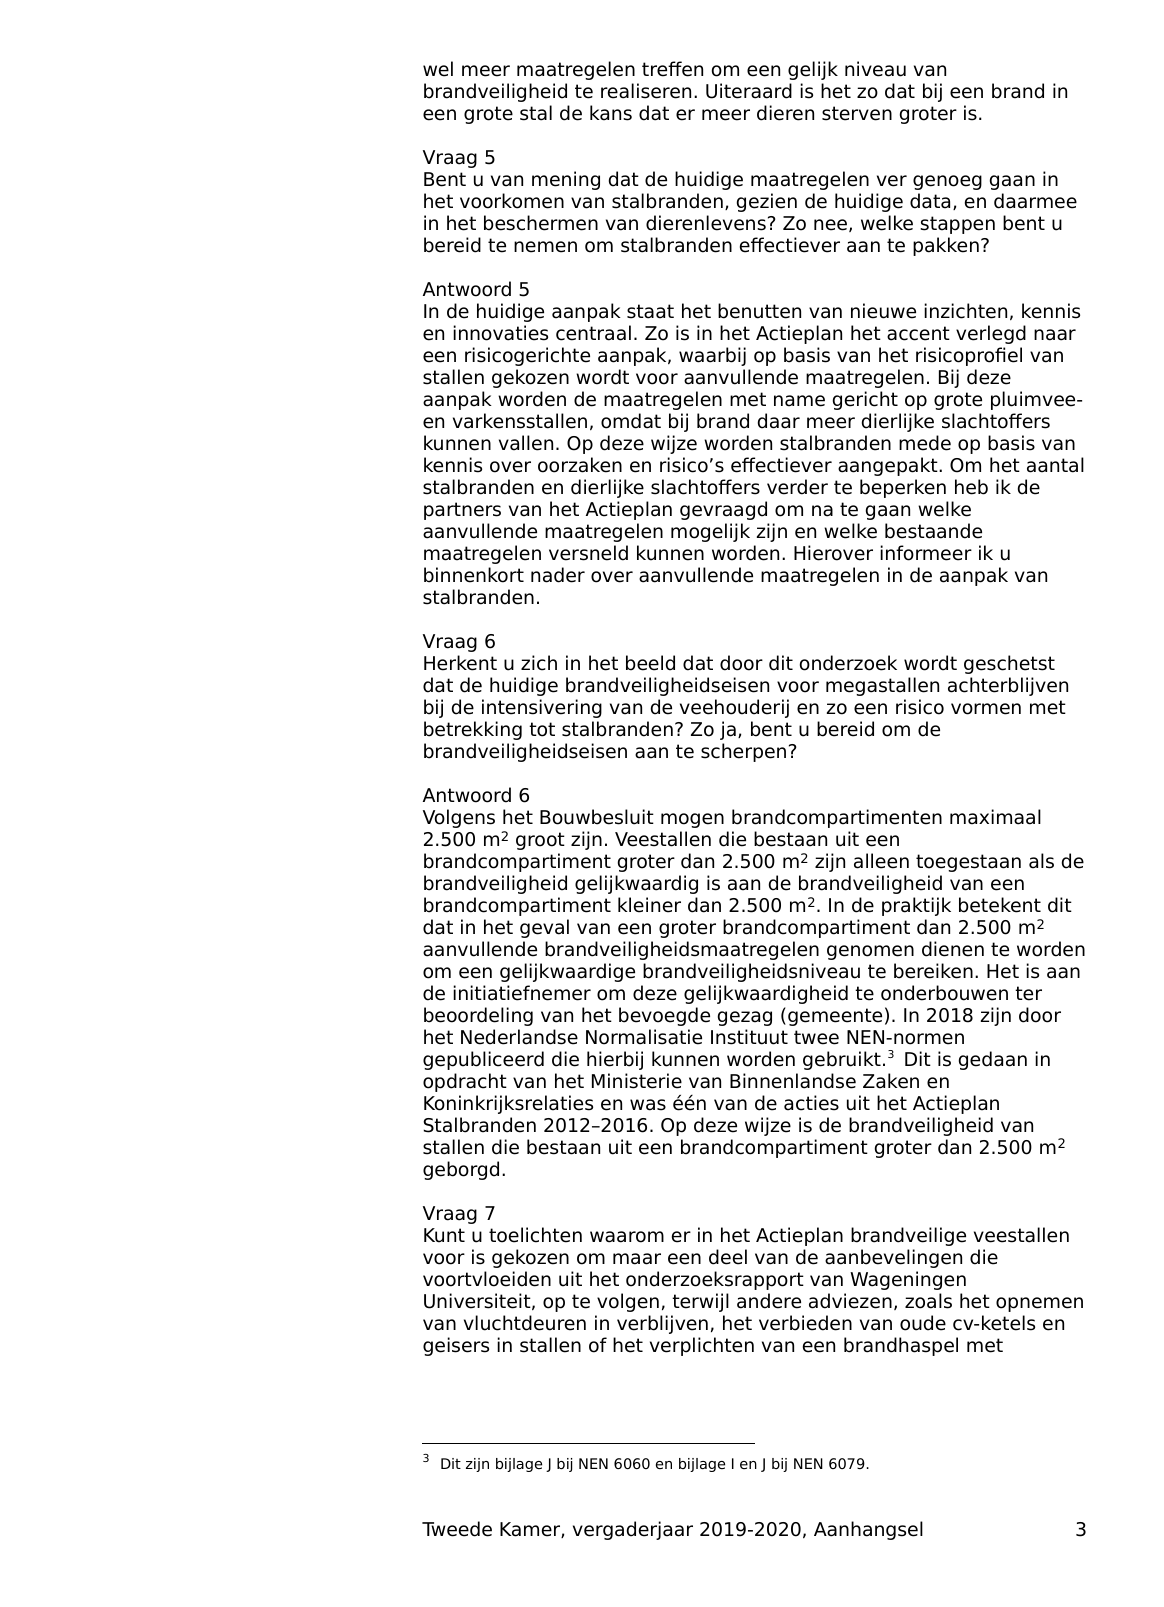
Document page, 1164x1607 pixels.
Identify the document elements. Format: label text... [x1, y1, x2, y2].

text Kunt u toelichten waarom er in het Actieplan brandveilige veestallen voor is gekozen om maar een deel van de aanbevelingen die voortvloeiden uit het onderzoeksrapport van Wageningen Universiteit, op te volgen, terwijl andere adviezen, zoals het opnemen van vluchtdeuren in verblijven, het verbieden van oude cv-ketels en geisers in stallen of het verplichten van een brandhaspel met [422, 1225, 1087, 1357]
text Dit zijn bijlage J bij NEN 6060 en bijlage I en J bij NEN 6079. [422, 1452, 1087, 1474]
text Vraag 6 [422, 631, 1087, 653]
text wel meer maatregelen treffen om een gelijk niveau van brandveiligheid te realiseren. Uiteraard is het zo dat bij een brand in een grote stal de kans dat er meer dieren sterven groter is. [422, 59, 1087, 125]
text Volgens het Bouwbesluit mogen brandcompartimenten maximaal 2.500 m2 groot zijn. Veestallen die bestaan uit een brandcompartiment groter dan 2.500 m2 zijn alleen toegestaan als de brandveiligheid gelijkwaardig is aan de brandveiligheid van een brandcompartiment kleiner dan 2.500 m2. In de praktijk betekent dit dat in het geval van een groter brandcompartiment dan 2.500 m2 aanvullende brandveiligheidsmaatregelen genomen dienen te worden om een gelijkwaardige brandveiligheidsniveau te bereiken. Het is aan de initiatiefnemer om deze gelijkwaardigheid te onderbouwen ter beoordeling van het bevoegde gezag (gemeente). In 2018 zijn door het Nederlandse Normalisatie Instituut twee NEN-normen gepubliceerd die hierbij kunnen worden gebruikt. Dit is gedaan in opdracht van het Ministerie van Binnenlandse Zaken en Koninkrijksrelaties en was één van de acties uit het Actieplan Stalbranden 2012–2016. Op deze wijze is de brandveiligheid van stallen die bestaan uit een brandcompartiment groter dan 2.500 m2 geborgd. [422, 807, 1087, 1181]
text Herkent u zich in het beeld dat door dit onderzoek wordt geschetst dat de huidige brandveiligheidseisen voor megastallen achterblijven bij de intensivering van de veehouderij en zo een risico vormen met betrekking tot stalbranden? Zo ja, bent u bereid om de brandveiligheidseisen aan te scherpen? [422, 653, 1087, 763]
text Vraag 7 [422, 1203, 1087, 1225]
text Vraag 5 [422, 147, 1087, 169]
text Antwoord 5 [422, 279, 1087, 301]
text Bent u van mening dat de huidige maatregelen ver genoeg gaan in het voorkomen van stalbranden, gezien de huidige data, en daarmee in het beschermen van dierenlevens? Zo nee, welke stappen bent u bereid te nemen om stalbranden effectiever aan te pakken? [422, 169, 1087, 257]
text In de huidige aanpak staat het benutten van nieuwe inzichten, kennis en innovaties centraal. Zo is in het Actieplan het accent verlegd naar een risicogerichte aanpak, waarbij op basis van het risicoprofiel van stallen gekozen wordt voor aanvullende maatregelen. Bij deze aanpak worden de maatregelen met name gericht op grote pluimvee- en varkensstallen, omdat bij brand daar meer dierlijke slachtoffers kunnen vallen. Op deze wijze worden stalbranden mede op basis van kennis over oorzaken en risico’s effectiever aangepakt. Om het aantal stalbranden en dierlijke slachtoffers verder te beperken heb ik de partners van het Actieplan gevraagd om na te gaan welke aanvullende maatregelen mogelijk zijn en welke bestaande maatregelen versneld kunnen worden. Hierover informeer ik u binnenkort nader over aanvullende maatregelen in de aanpak van stalbranden. [422, 301, 1087, 609]
text Antwoord 6 [422, 785, 1087, 807]
